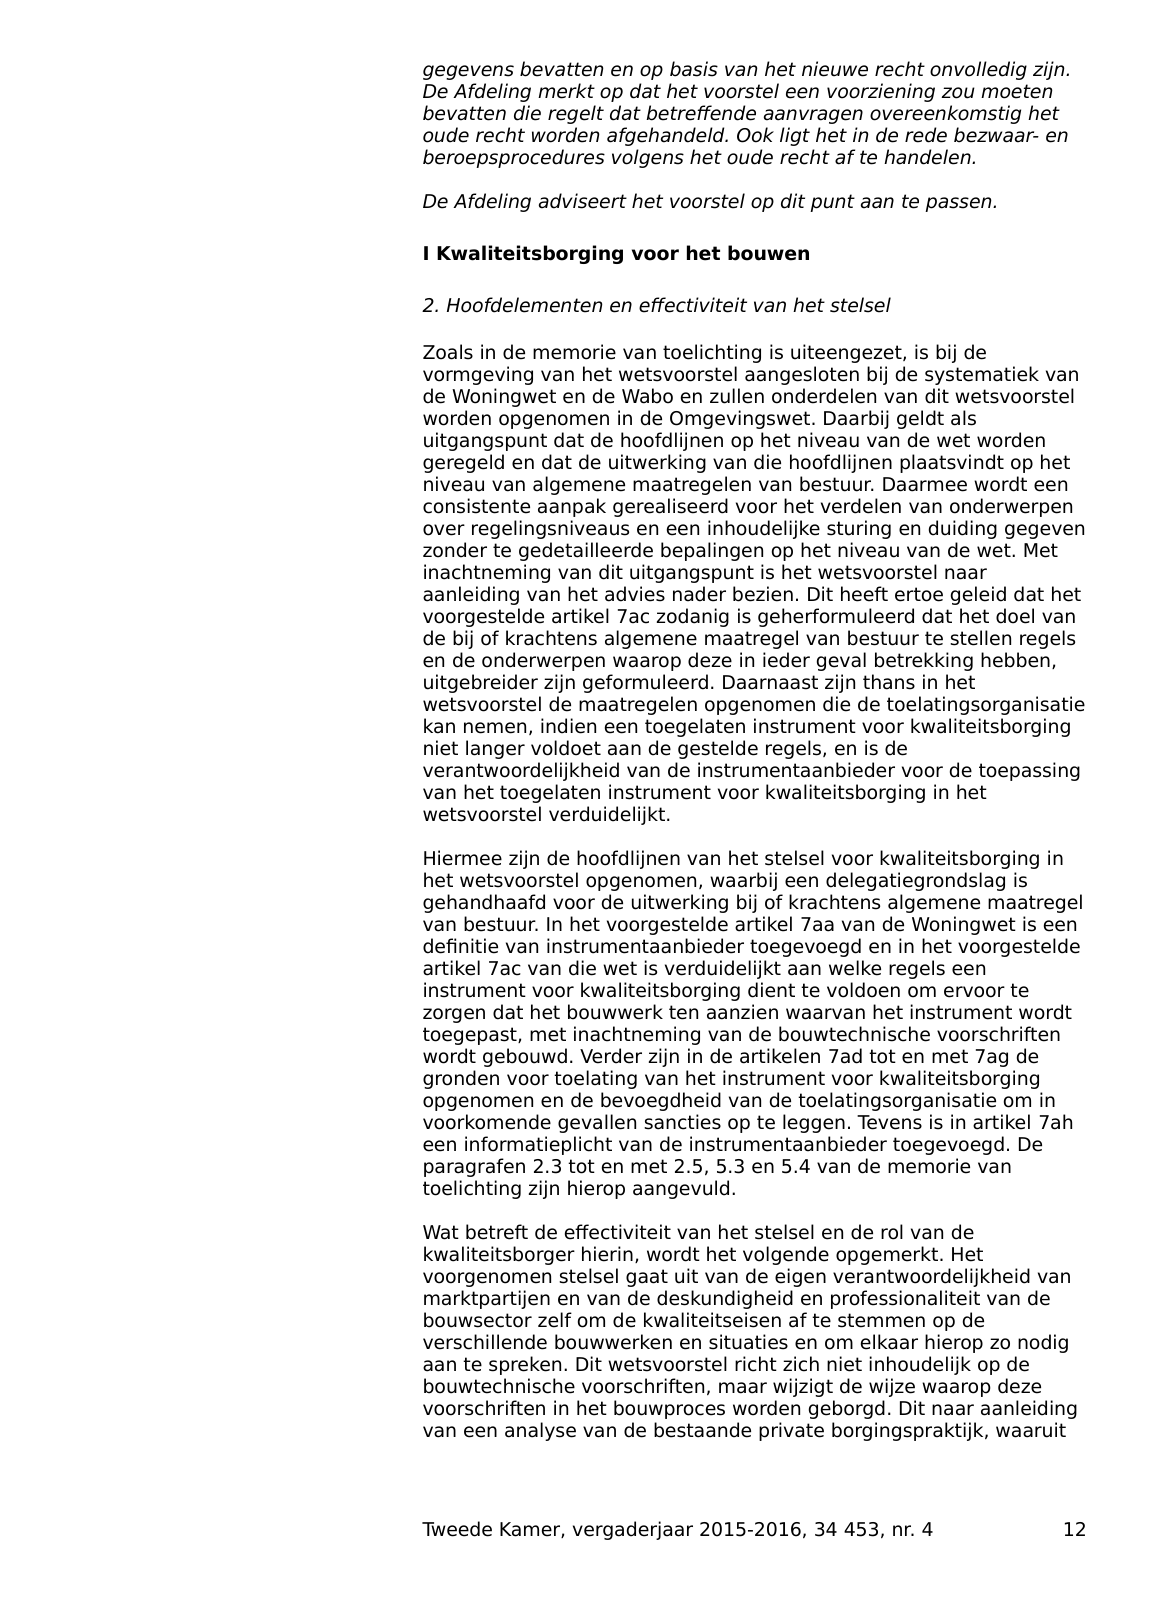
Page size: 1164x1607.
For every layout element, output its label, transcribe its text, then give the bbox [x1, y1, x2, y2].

subtitle 2. Hoofdelementen en effectiviteit van het stelsel [422, 295, 1087, 317]
text De Afdeling adviseert het voorstel op dit punt aan te passen. [422, 191, 1087, 213]
text gegevens bevatten en op basis van het nieuwe recht onvolledig zijn. De Afdeling merkt op dat het voorstel een voorziening zou moeten bevatten die regelt dat betreffende aanvragen overeenkomstig het oude recht worden afgehandeld. Ook ligt het in de rede bezwaar- en beroepsprocedures volgens het oude recht af te handelen. [422, 59, 1087, 169]
text Zoals in de memorie van toelichting is uiteengezet, is bij de vormgeving van het wetsvoorstel aangesloten bij de systematiek van de Woningwet en de Wabo en zullen onderdelen van dit wetsvoorstel worden opgenomen in de Omgevingswet. Daarbij geldt als uitgangspunt dat de hoofdlijnen op het niveau van de wet worden geregeld en dat de uitwerking van die hoofdlijnen plaatsvindt op het niveau van algemene maatregelen van bestuur. Daarmee wordt een consistente aanpak gerealiseerd voor het verdelen van onderwerpen over regelingsniveaus en een inhoudelijke sturing en duiding gegeven zonder te gedetailleerde bepalingen op het niveau van de wet. Met inachtneming van dit uitgangspunt is het wetsvoorstel naar aanleiding van het advies nader bezien. Dit heeft ertoe geleid dat het voorgestelde artikel 7ac zodanig is geherformuleerd dat het doel van de bij of krachtens algemene maatregel van bestuur te stellen regels en de onderwerpen waarop deze in ieder geval betrekking hebben, uitgebreider zijn geformuleerd. Daarnaast zijn thans in het wetsvoorstel de maatregelen opgenomen die de toelatingsorganisatie kan nemen, indien een toegelaten instrument voor kwaliteitsborging niet langer voldoet aan de gestelde regels, en is de verantwoordelijkheid van de instrumentaanbieder voor de toepassing van het toegelaten instrument voor kwaliteitsborging in het wetsvoorstel verduidelijkt. [422, 342, 1087, 826]
text Hiermee zijn de hoofdlijnen van het stelsel voor kwaliteitsborging in het wetsvoorstel opgenomen, waarbij een delegatiegrondslag is gehandhaafd voor de uitwerking bij of krachtens algemene maatregel van bestuur. In het voorgestelde artikel 7aa van de Woningwet is een definitie van instrumentaanbieder toegevoegd en in het voorgestelde artikel 7ac van die wet is verduidelijkt aan welke regels een instrument voor kwaliteitsborging dient te voldoen om ervoor te zorgen dat het bouwwerk ten aanzien waarvan het instrument wordt toegepast, met inachtneming van de bouwtechnische voorschriften wordt gebouwd. Verder zijn in de artikelen 7ad tot en met 7ag de gronden voor toelating van het instrument voor kwaliteitsborging opgenomen en de bevoegdheid van de toelatingsorganisatie om in voorkomende gevallen sancties op te leggen. Tevens is in artikel 7ah een informatieplicht van de instrumentaanbieder toegevoegd. De paragrafen 2.3 tot en met 2.5, 5.3 en 5.4 van de memorie van toelichting zijn hierop aangevuld. [422, 848, 1087, 1199]
subtitle I Kwaliteitsborging voor het bouwen [422, 243, 1087, 265]
text Wat betreft de effectiviteit van het stelsel en de rol van de kwaliteitsborger hierin, wordt het volgende opgemerkt. Het voorgenomen stelsel gaat uit van de eigen verantwoordelijkheid van marktpartijen en van de deskundigheid en professionaliteit van de bouwsector zelf om de kwaliteitseisen af te stemmen op de verschillende bouwwerken en situaties en om elkaar hierop zo nodig aan te spreken. Dit wetsvoorstel richt zich niet inhoudelijk op de bouwtechnische voorschriften, maar wijzigt de wijze waarop deze voorschriften in het bouwproces worden geborgd. Dit naar aanleiding van een analyse van de bestaande private borgingspraktijk, waaruit [422, 1222, 1087, 1441]
